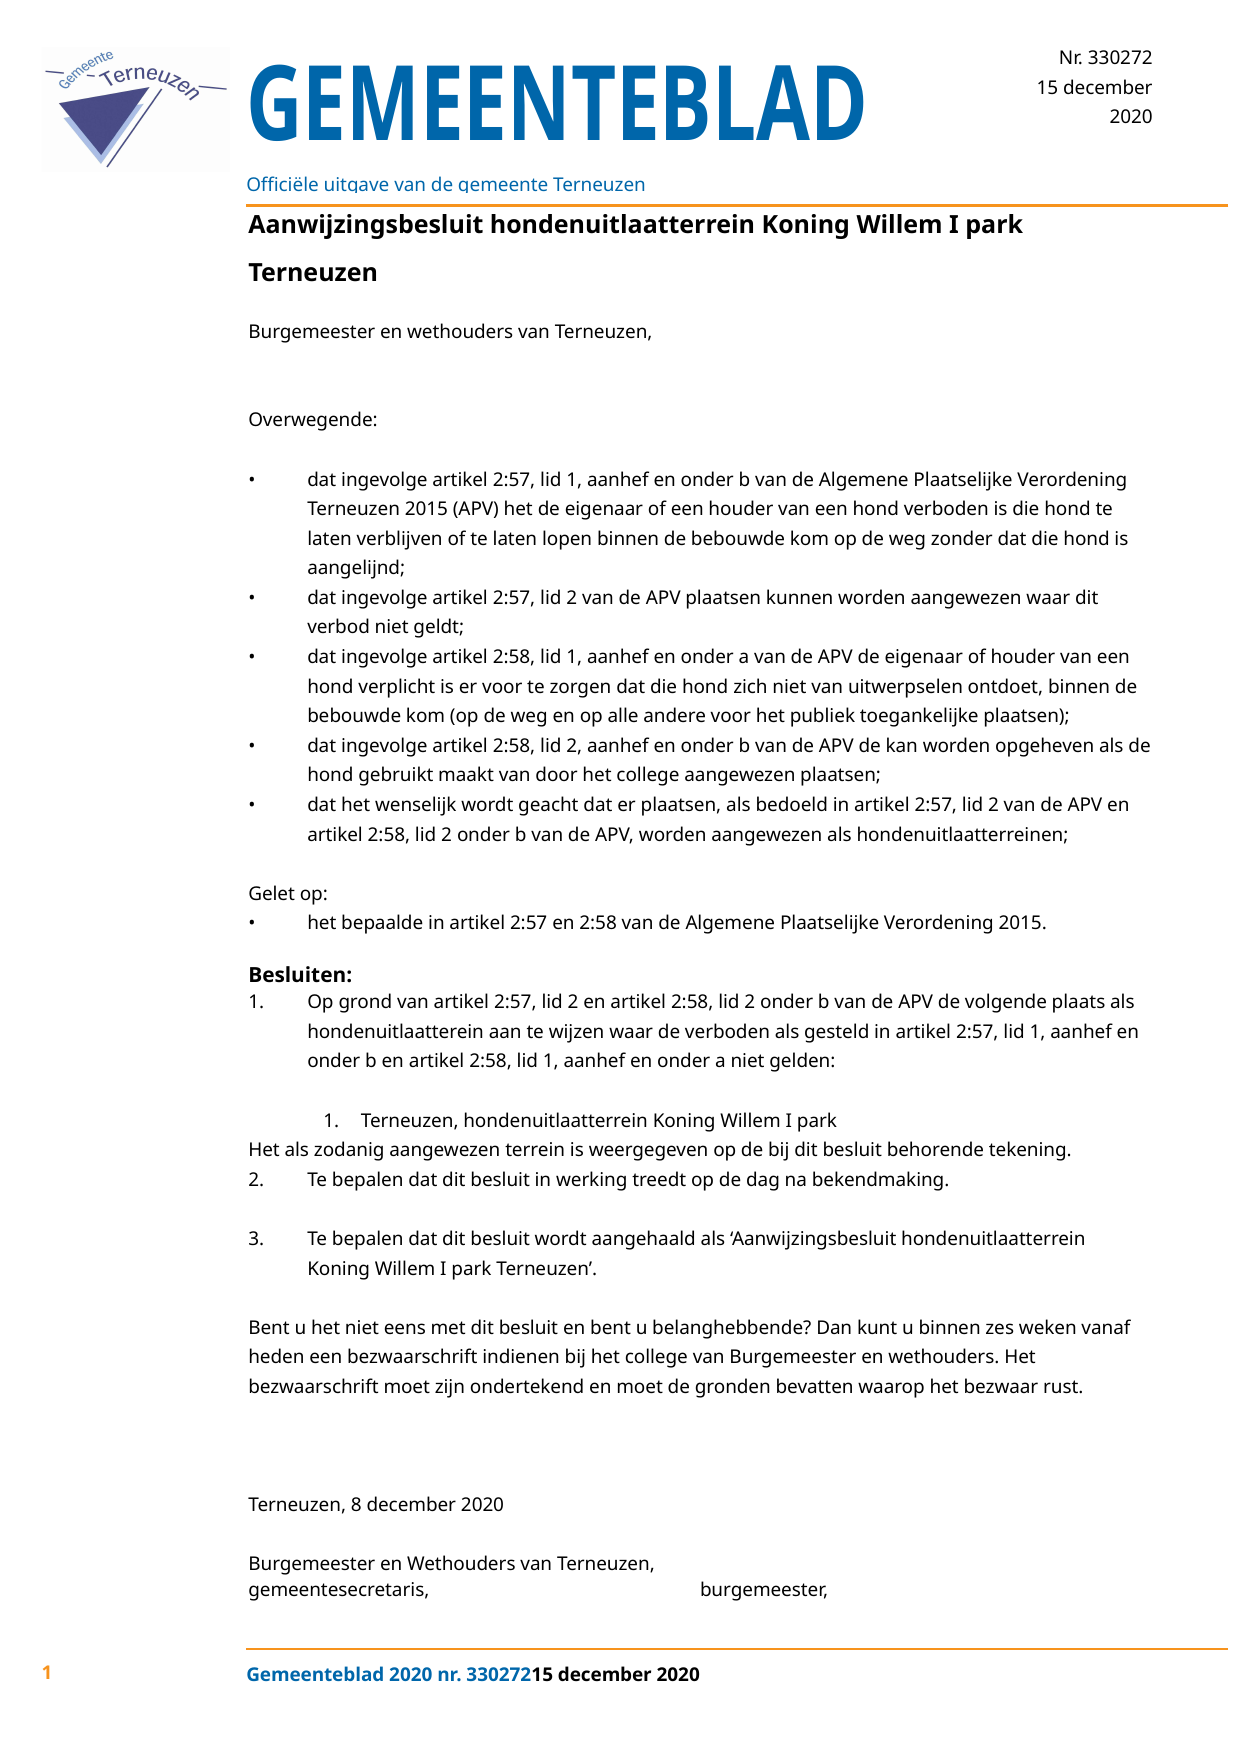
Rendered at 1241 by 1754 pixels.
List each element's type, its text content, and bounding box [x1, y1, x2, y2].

table_cell gemeentesecretaris, [248, 1576, 700, 1602]
table_cell burgemeester, [700, 1576, 1152, 1602]
text Burgemeester en wethouders van Terneuzen, [248, 318, 1152, 344]
list dat ingevolge artikel 2:58, lid 1, aanhef en onder a van de APV de eigenaar of houder van een hond verplicht is er voor te zorgen dat die hond zich niet van uitwerpselen ontdoet, binnen de bebouwde kom (op de weg en op alle andere voor het publiek toegankelijke plaatsen); [248, 643, 1152, 728]
text Bent u het niet eens met dit besluit en bent u belanghebbende? Dan kunt u binnen zes weken vanaf heden een bezwaarschrift indienen bij het college van Burgemeester en wethouders. Het bezwaarschrift moet zijn ondertekend en moet de gronden bevatten waarop het bezwaar rust. [248, 1314, 1152, 1399]
list het bepaalde in artikel 2:57 en 2:58 van de Algemene Plaatselijke Verordening 2015. [248, 909, 1152, 935]
list dat ingevolge artikel 2:57, lid 1, aanhef en onder b van de Algemene Plaatselijke Verordening Terneuzen 2015 (APV) het de eigenaar of een houder van een hond verboden is die hond te laten verblijven of te laten lopen binnen de bebouwde kom op de weg zonder dat die hond is aangelijnd; [248, 466, 1152, 580]
list Te bepalen dat dit besluit in werking treedt op de dag na bekendmaking. [248, 1166, 1152, 1192]
text Overwegende: [248, 407, 1152, 432]
text Aanwijzingsbesluit hondenuitlaatterrein Koning Willem I park Terneuzen [248, 207, 1152, 288]
text Besluiten: [248, 960, 1152, 988]
text Gelet op: [248, 880, 1152, 906]
list Te bepalen dat dit besluit wordt aangehaald als ‘Aanwijzingsbesluit hondenuitlaatterrein Koning Willem I park Terneuzen’. [248, 1225, 1152, 1280]
table_header Terneuzen, 8 december 2020 Burgemeester en Wethouders van Terneuzen, [248, 1403, 1152, 1576]
text Het als zodanig aangewezen terrein is weergegeven op de bij dit besluit behorende tekening. [248, 1136, 1152, 1162]
list dat ingevolge artikel 2:57, lid 2 van de APV plaatsen kunnen worden aangewezen waar dit verbod niet geldt; [248, 584, 1152, 639]
picture [41, 47, 231, 172]
list dat het wenselijk wordt geacht dat er plaatsen, als bedoeld in artikel 2:57, lid 2 van de APV en artikel 2:58, lid 2 onder b van de APV, worden aangewezen als hondenuitlaatterreinen; [248, 791, 1152, 847]
list Op grond van artikel 2:57, lid 2 en artikel 2:58, lid 2 onder b van de APV de volgende plaats als hondenuitlaatterein aan te wijzen waar de verboden als gesteld in artikel 2:57, lid 1, aanhef en onder b en artikel 2:58, lid 1, aanhef en onder a niet gelden: [248, 988, 1152, 1073]
list dat ingevolge artikel 2:58, lid 2, aanhef en onder b van de APV de kan worden opgeheven als de hond gebruikt maakt van door het college aangewezen plaatsen; [248, 732, 1152, 787]
list Terneuzen, hondenuitlaatterrein Koning Willem I park [323, 1107, 1152, 1132]
